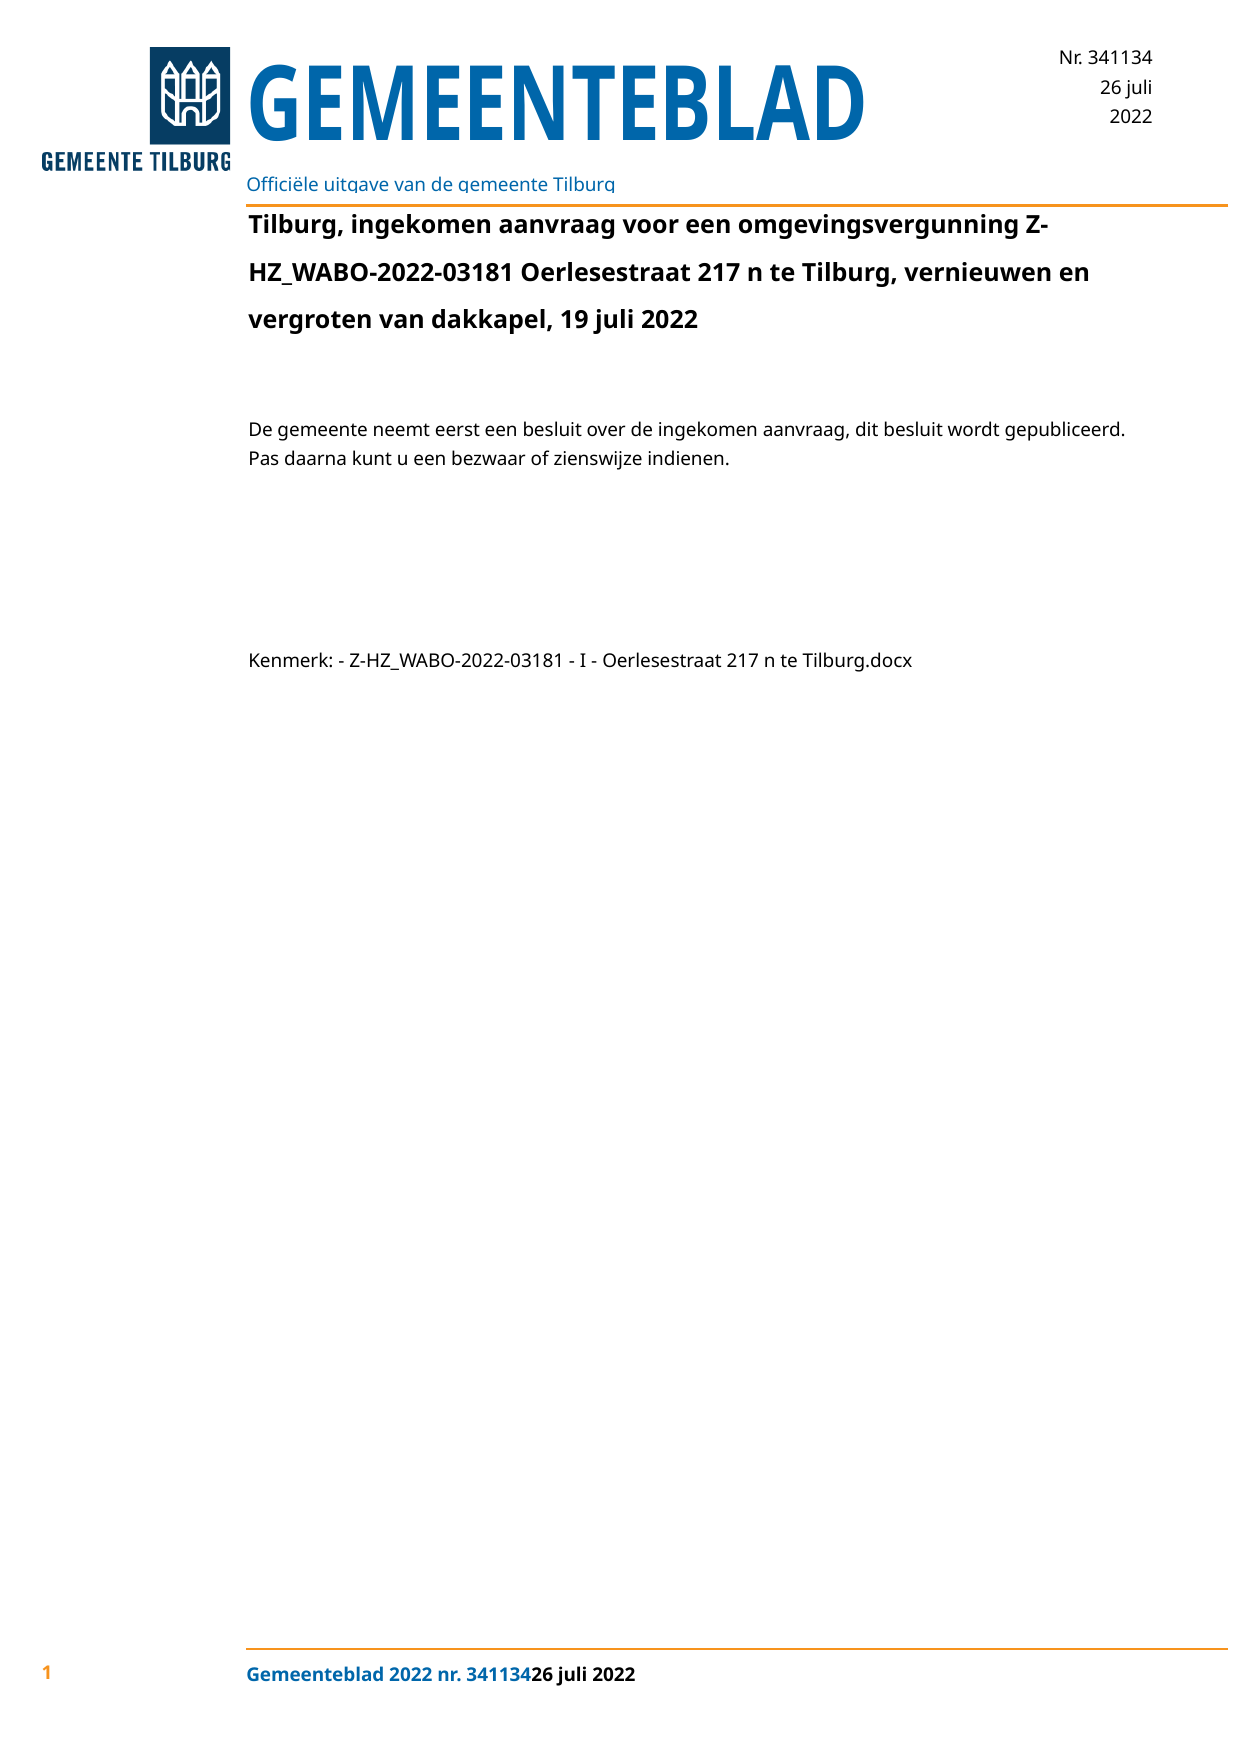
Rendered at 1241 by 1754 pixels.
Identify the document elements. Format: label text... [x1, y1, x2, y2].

text Tilburg, ingekomen aanvraag voor een omgevingsvergunning Z-HZ_WABO-2022-03181 Oerlesestraat 217 n te Tilburg, vernieuwen en vergroten van dakkapel, 19 juli 2022 [248, 207, 1152, 336]
text De gemeente neemt eerst een besluit over de ingekomen aanvraag, dit besluit wordt gepubliceerd. Pas daarna kunt u een bezwaar of zienswijze indienen. [248, 416, 1152, 471]
picture [41, 47, 231, 172]
text Kenmerk: - Z-HZ_WABO-2022-03181 - I - Oerlesestraat 217 n te Tilburg.docx [248, 647, 1152, 673]
